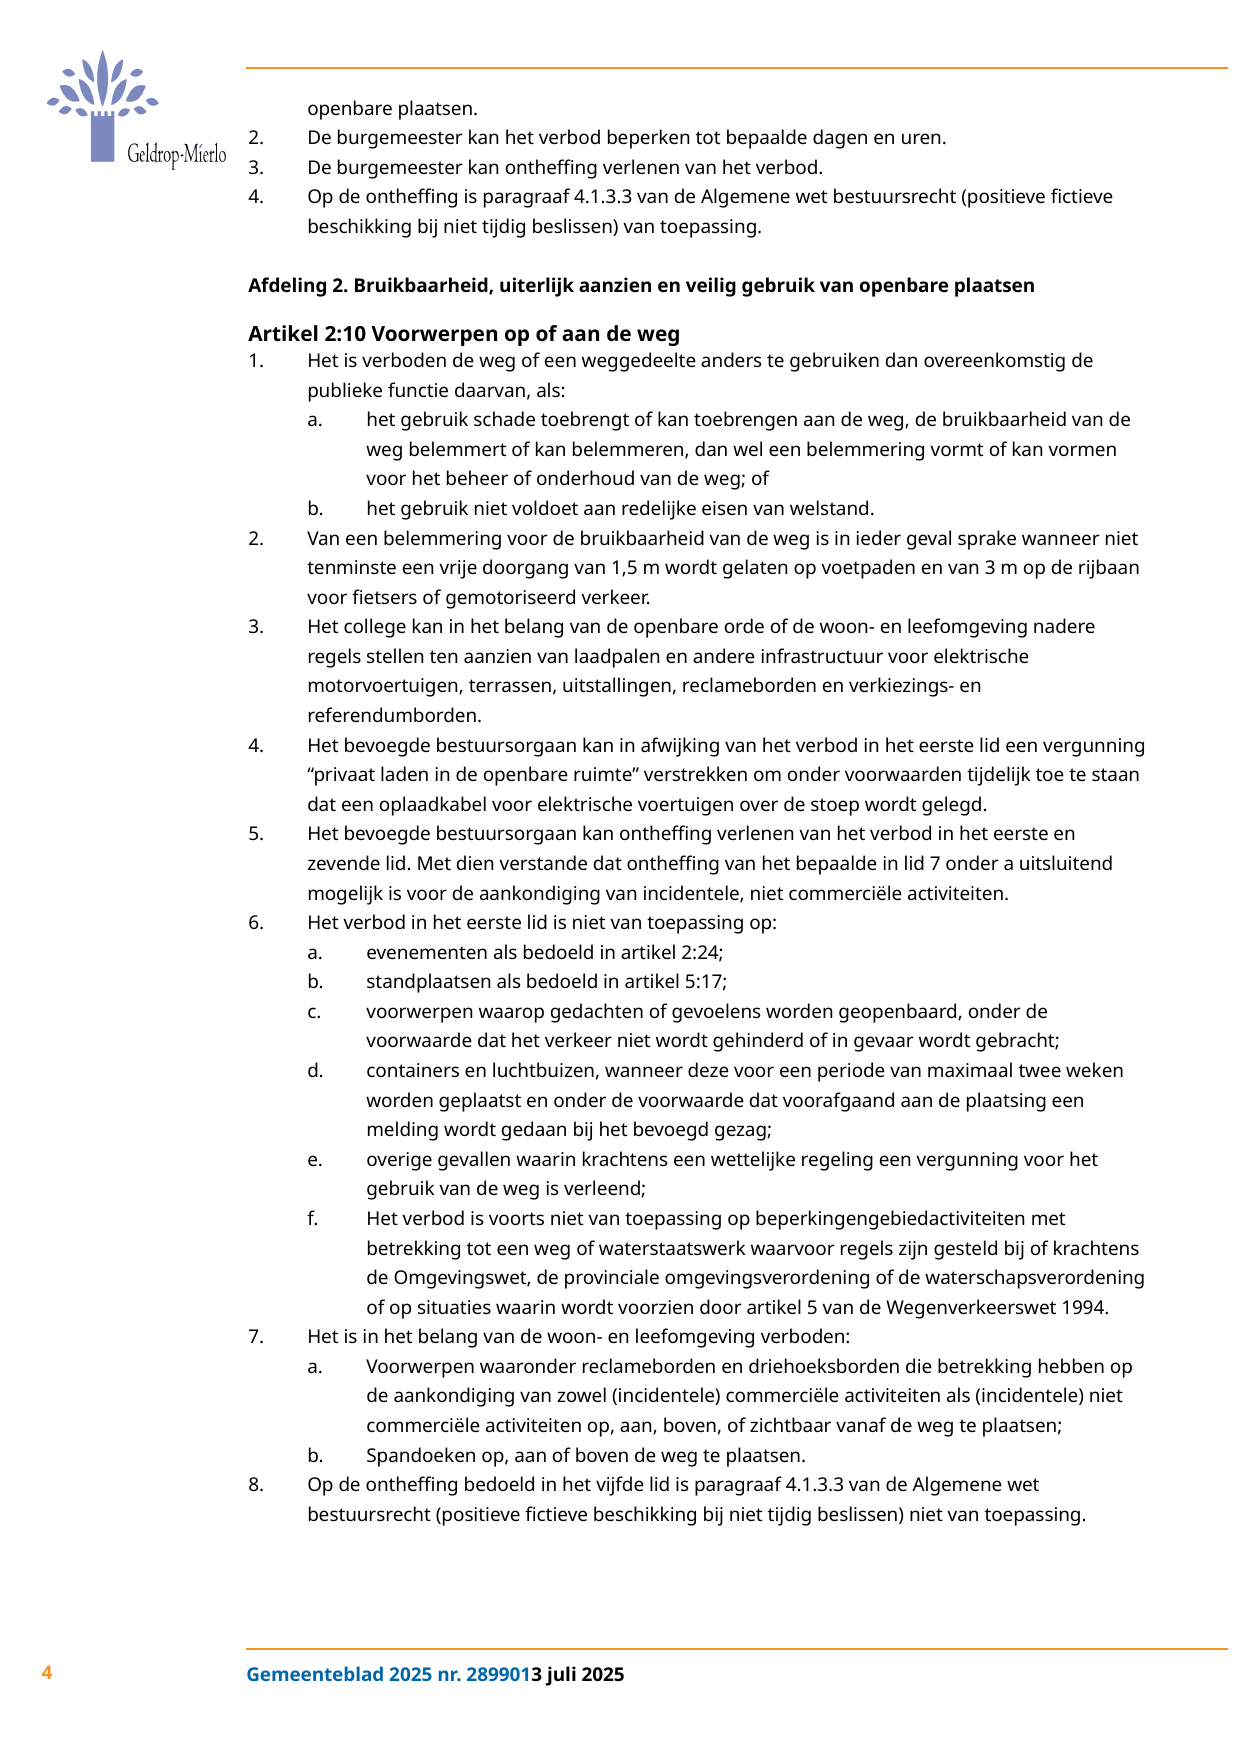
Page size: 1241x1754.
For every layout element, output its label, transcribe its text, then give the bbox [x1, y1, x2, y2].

list Het verbod in het eerste lid is niet van toepassing op: [248, 909, 1152, 935]
list Van een belemmering voor de bruikbaarheid van de weg is in ieder geval sprake wanneer niet tenminste een vrije doorgang van 1,5 m wordt gelaten op voetpaden en van 3 m op de rijbaan voor fietsers of gemotoriseerd verkeer. [248, 525, 1152, 610]
list Op de ontheffing is paragraaf 4.1.3.3 van de Algemene wet bestuursrecht (positieve fictieve beschikking bij niet tijdig beslissen) van toepassing. [248, 183, 1152, 239]
list Spandoeken op, aan of boven de weg te plaatsen. [307, 1442, 1152, 1468]
picture [41, 47, 231, 172]
list het gebruik niet voldoet aan redelijke eisen van welstand. [307, 495, 1152, 521]
list De burgemeester kan ontheffing verlenen van het verbod. [248, 154, 1152, 180]
list containers en luchtbuizen, wanneer deze voor een periode van maximaal twee weken worden geplaatst en onder de voorwaarde dat voorafgaand aan de plaatsing een melding wordt gedaan bij het bevoegd gezag; [307, 1057, 1152, 1142]
text Afdeling 2. Bruikbaarheid, uiterlijk aanzien en veilig gebruik van openbare plaatsen [248, 272, 1152, 298]
list Het is in het belang van de woon- en leefomgeving verboden: [248, 1323, 1152, 1349]
list Op de ontheffing bedoeld in het vijfde lid is paragraaf 4.1.3.3 van de Algemene wet bestuursrecht (positieve fictieve beschikking bij niet tijdig beslissen) niet van toepassing. [248, 1471, 1152, 1527]
list evenementen als bedoeld in artikel 2:24; [307, 939, 1152, 965]
list overige gevallen waarin krachtens een wettelijke regeling een vergunning voor het gebruik van de weg is verleend; [307, 1146, 1152, 1201]
list Voorwerpen waaronder reclameborden en driehoeksborden die betrekking hebben op de aankondiging van zowel (incidentele) commerciële activiteiten als (incidentele) niet commerciële activiteiten op, aan, boven, of zichtbaar vanaf de weg te plaatsen; [307, 1353, 1152, 1438]
list voorwerpen waarop gedachten of gevoelens worden geopenbaard, onder de voorwaarde dat het verkeer niet wordt gehinderd of in gevaar wordt gebracht; [307, 998, 1152, 1053]
list het gebruik schade toebrengt of kan toebrengen aan de weg, de bruikbaarheid van de weg belemmert of kan belemmeren, dan wel een belemmering vormt of kan vormen voor het beheer of onderhoud van de weg; of [307, 406, 1152, 491]
list Het verbod is voorts niet van toepassing op beperkingengebiedactiviteiten met betrekking tot een weg of waterstaatswerk waarvoor regels zijn gesteld bij of krachtens de Omgevingswet, de provinciale omgevingsverordening of de waterschapsverordening of op situaties waarin wordt voorzien door artikel 5 van de Wegenverkeerswet 1994. [307, 1205, 1152, 1320]
list Het bevoegde bestuursorgaan kan ontheffing verlenen van het verbod in het eerste en zevende lid. Met dien verstande dat ontheffing van het bepaalde in lid 7 onder a uitsluitend mogelijk is voor de aankondiging van incidentele, niet commerciële activiteiten. [248, 821, 1152, 906]
list Het college kan in het belang van de openbare orde of de woon- en leefomgeving nadere regels stellen ten aanzien van laadpalen en andere infrastructuur voor elektrische motorvoertuigen, terrassen, uitstallingen, reclameborden en verkiezings- en referendumborden. [248, 613, 1152, 728]
list openbare plaatsen. [248, 95, 1152, 121]
list standplaatsen als bedoeld in artikel 5:17; [307, 968, 1152, 994]
list De burgemeester kan het verbod beperken tot bepaalde dagen en uren. [248, 124, 1152, 150]
list Het is verboden de weg of een weggedeelte anders te gebruiken dan overeenkomstig de publieke functie daarvan, als: [248, 347, 1152, 403]
list Het bevoegde bestuursorgaan kan in afwijking van het verbod in het eerste lid een vergunning “privaat laden in de openbare ruimte” verstrekken om onder voorwaarden tijdelijk toe te staan dat een oplaadkabel voor elektrische voertuigen over de stoep wordt gelegd. [248, 732, 1152, 817]
text Artikel 2:10 Voorwerpen op of aan de weg [248, 319, 1152, 347]
